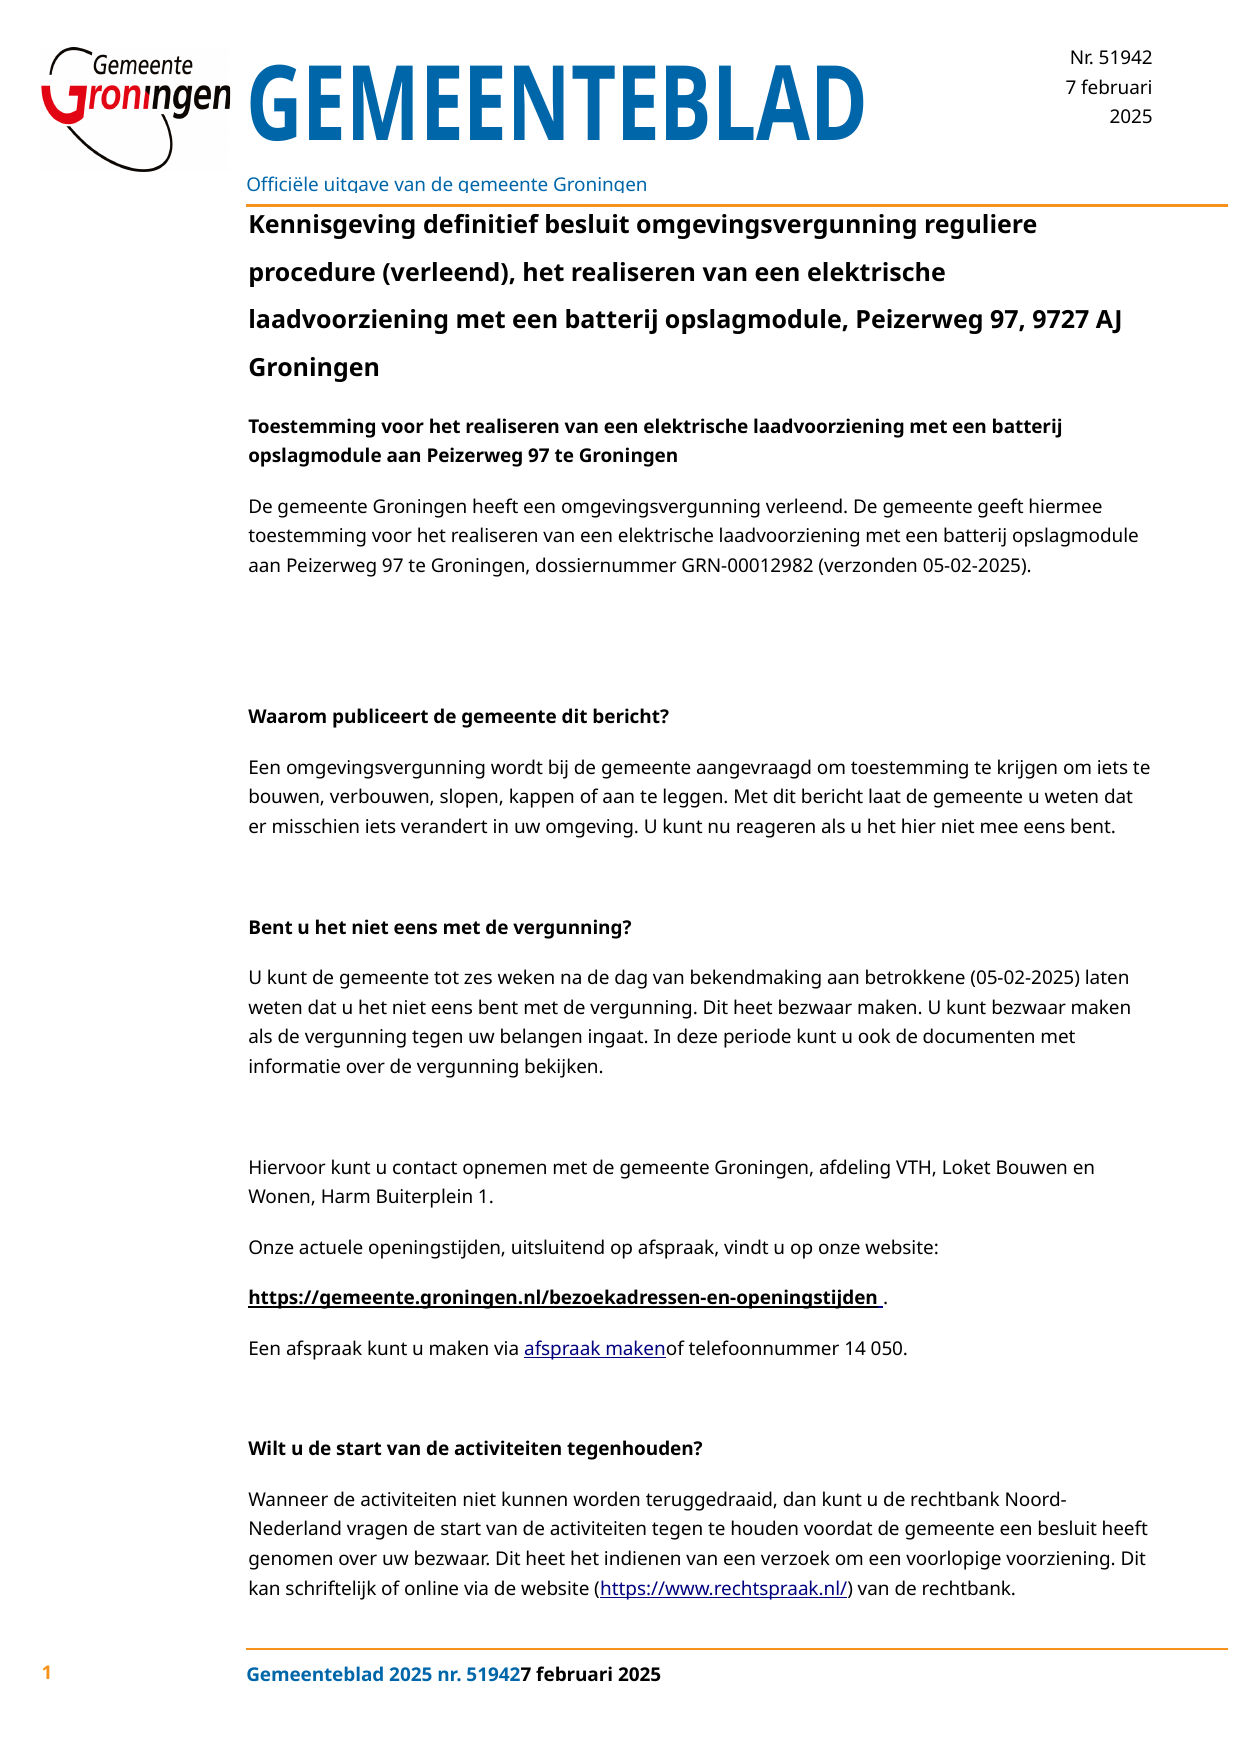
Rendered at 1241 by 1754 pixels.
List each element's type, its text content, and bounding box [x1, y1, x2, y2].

text Hiervoor kunt u contact opnemen met de gemeente Groningen, afdeling VTH, Loket Bouwen en Wonen, Harm Buiterplein 1. [248, 1154, 1152, 1209]
text Een omgevingsvergunning wordt bij de gemeente aangevraagd om toestemming te krijgen om iets te bouwen, verbouwen, slopen, kappen of aan te leggen. Met dit bericht laat de gemeente u weten dat er misschien iets verandert in uw omgeving. U kunt nu reageren als u het hier niet mee eens bent. [248, 754, 1152, 839]
text Waarom publiceert de gemeente dit bericht? [248, 703, 1152, 729]
text Kennisgeving definitief besluit omgevingsvergunning reguliere procedure (verleend), het realiseren van een elektrische laadvoorziening met een batterij opslagmodule, Peizerweg 97, 9727 AJ Groningen [248, 207, 1152, 384]
text Toestemming voor het realiseren van een elektrische laadvoorziening met een batterij opslagmodule aan Peizerweg 97 te Groningen [248, 413, 1152, 468]
text Bent u het niet eens met de vergunning? [248, 914, 1152, 940]
text Onze actuele openingstijden, uitsluitend op afspraak, vindt u op onze website: [248, 1234, 1152, 1260]
text Wanneer de activiteiten niet kunnen worden teruggedraaid, dan kunt u de rechtbank Noord-Nederland vragen de start van de activiteiten tegen te houden voordat de gemeente een besluit heeft genomen over uw bezwaar. Dit heet het indienen van een verzoek om een voorlopige voorziening. Dit kan schriftelijk of online via de website (https://www.rechtspraak.nl/) van de rechtbank. [248, 1486, 1152, 1601]
text Een afspraak kunt u maken via afspraak makenof telefoonnummer 14 050. [248, 1335, 1152, 1361]
picture [41, 47, 231, 172]
text De gemeente Groningen heeft een omgevingsvergunning verleend. De gemeente geeft hiermee toestemming voor het realiseren van een elektrische laadvoorziening met een batterij opslagmodule aan Peizerweg 97 te Groningen, dossiernummer GRN-00012982 (verzonden 05-02-2025). [248, 493, 1152, 578]
text U kunt de gemeente tot zes weken na de dag van bekendmaking aan betrokkene (05-02-2025) laten weten dat u het niet eens bent met de vergunning. Dit heet bezwaar maken. U kunt bezwaar maken als de vergunning tegen uw belangen ingaat. In deze periode kunt u ook de documenten met informatie over de vergunning bekijken. [248, 964, 1152, 1079]
text Wilt u de start van de activiteiten tegenhouden? [248, 1436, 1152, 1461]
text https://gemeente.groningen.nl/bezoekadressen-en-openingstijden . [248, 1284, 1152, 1310]
